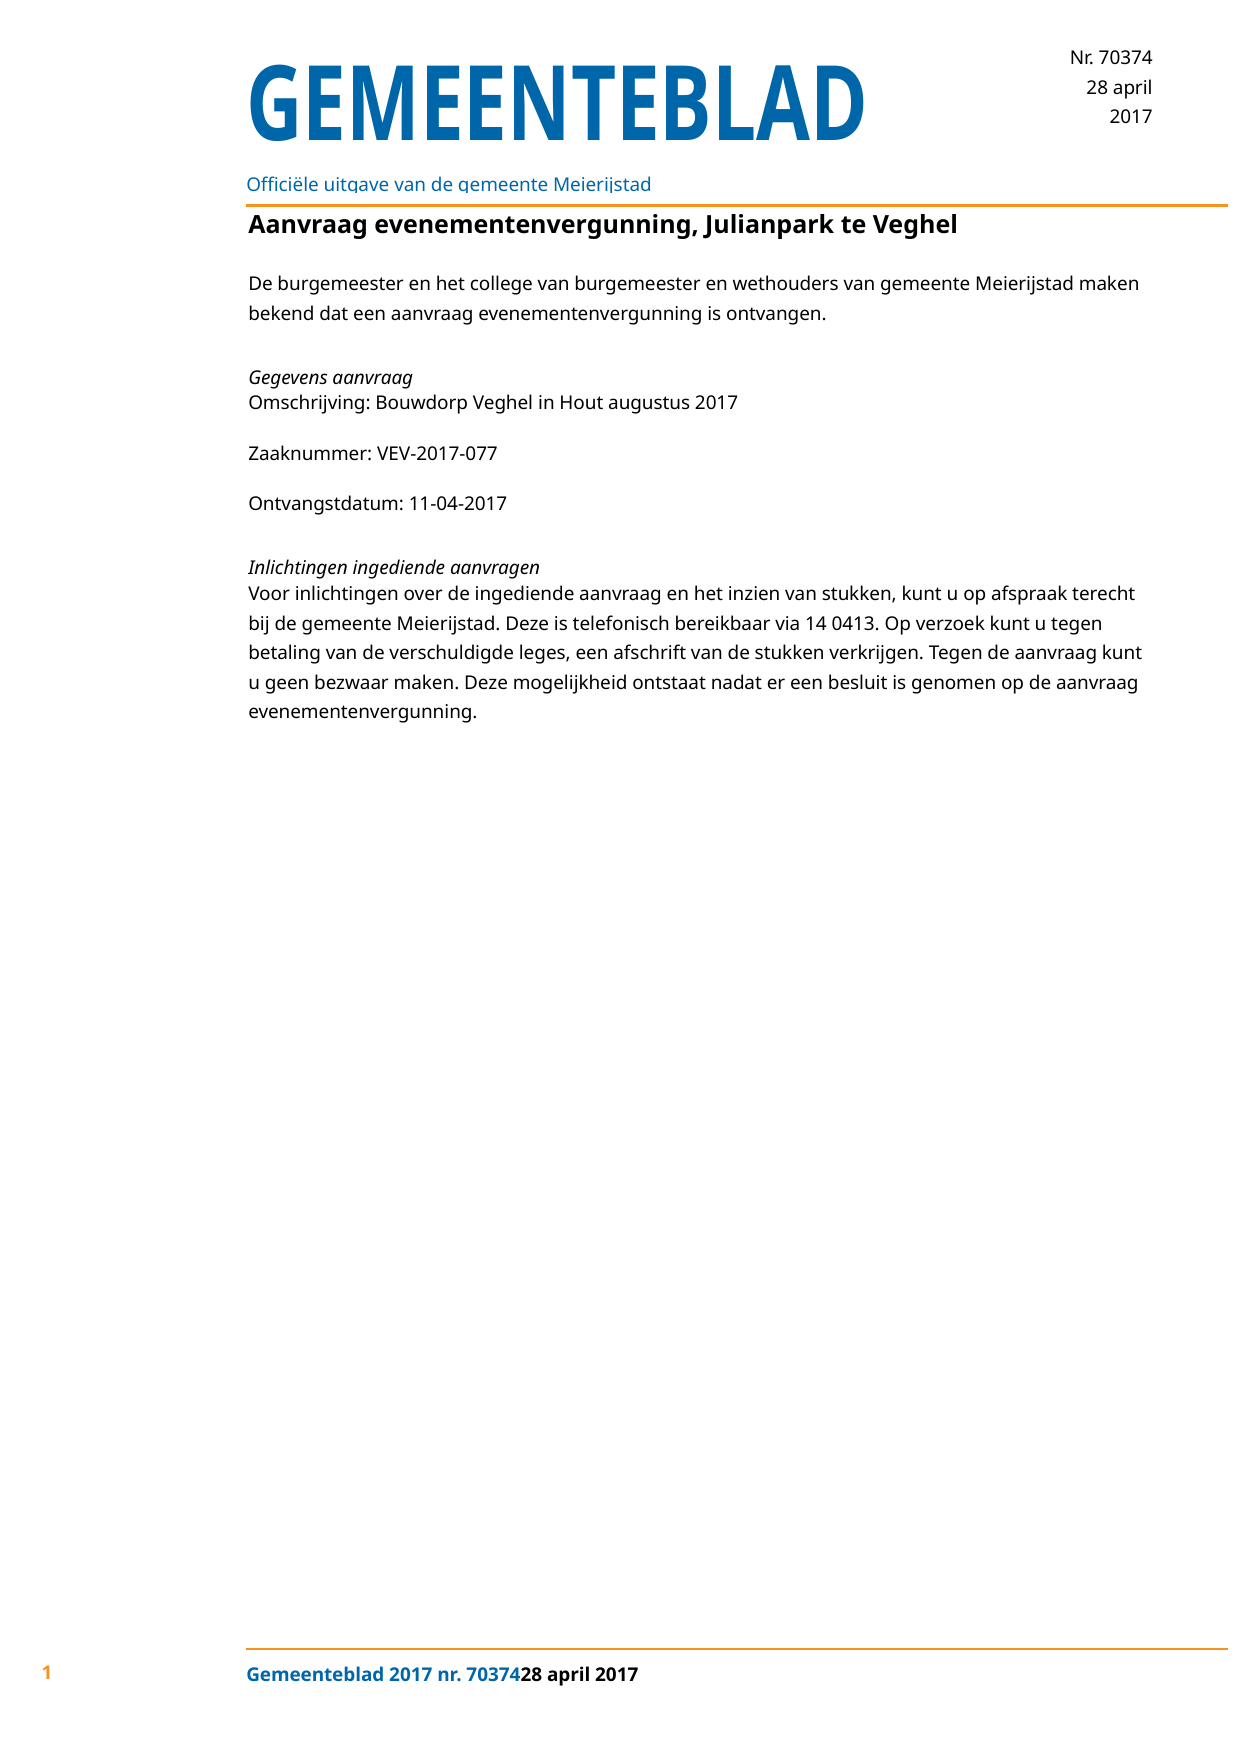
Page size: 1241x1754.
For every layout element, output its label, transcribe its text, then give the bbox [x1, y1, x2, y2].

text Omschrijving: Bouwdorp Veghel in Hout augustus 2017 [248, 389, 1152, 415]
text Aanvraag evenementenvergunning, Julianpark te Veghel [248, 207, 1152, 241]
picture [41, 47, 231, 172]
text Zaaknummer: VEV-2017-077 [248, 440, 1152, 466]
text Gegevens aanvraag [248, 364, 1152, 389]
text Inlichtingen ingediende aanvragen [248, 554, 1152, 580]
text Ontvangstdatum: 11-04-2017 [248, 490, 1152, 516]
text De burgemeester en het college van burgemeester en wethouders van gemeente Meierijstad maken bekend dat een aanvraag evenementenvergunning is ontvangen. [248, 270, 1152, 326]
text Voor inlichtingen over de ingediende aanvraag en het inzien van stukken, kunt u op afspraak terecht bij de gemeente Meierijstad. Deze is telefonisch bereikbaar via 14 0413. Op verzoek kunt u tegen betaling van de verschuldigde leges, een afschrift van de stukken verkrijgen. Tegen de aanvraag kunt u geen bezwaar maken. Deze mogelijkheid ontstaat nadat er een besluit is genomen op de aanvraag evenementenvergunning. [248, 580, 1152, 724]
